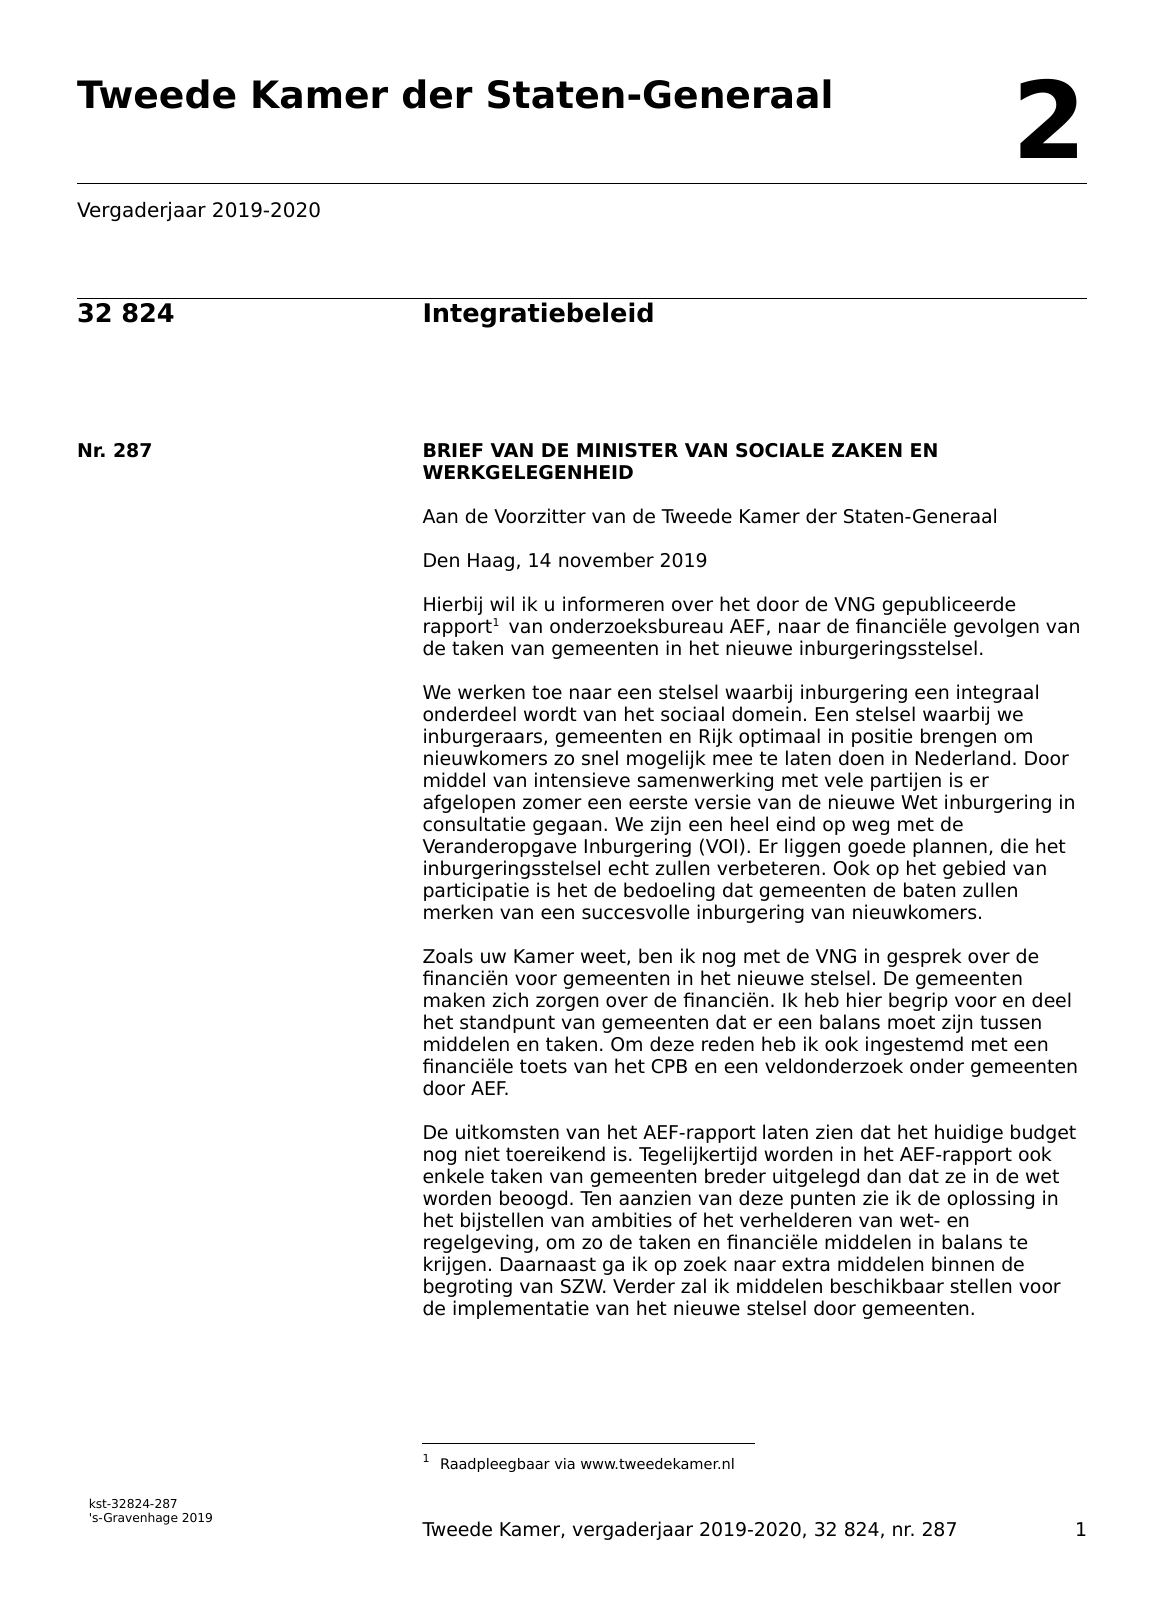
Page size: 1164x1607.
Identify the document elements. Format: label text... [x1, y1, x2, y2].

text De uitkomsten van het AEF-rapport laten zien dat het huidige budget nog niet toereikend is. Tegelijkertijd worden in het AEF-rapport ook enkele taken van gemeenten breder uitgelegd dan dat ze in de wet worden beoogd. Ten aanzien van deze punten zie ik de oplossing in het bijstellen van ambities of het verhelderen van wet- en regelgeving, om zo de taken en financiële middelen in balans te krijgen. Daarnaast ga ik op zoek naar extra middelen binnen de begroting van SZW. Verder zal ik middelen beschikbaar stellen voor de implementatie van het nieuwe stelsel door gemeenten. [422, 1122, 1087, 1320]
table_cell Vergaderjaar 2019-2020 [77, 184, 1087, 298]
text kst-32824-287 [88, 1497, 323, 1511]
table_header 2 [886, 59, 1087, 183]
text Den Haag, 14 november 2019 [422, 550, 1087, 572]
text Hierbij wil ik u informeren over het door de VNG gepubliceerde rapport van onderzoeksbureau AEF, naar de financiële gevolgen van de taken van gemeenten in het nieuwe inburgeringsstelsel. [422, 594, 1087, 660]
text We werken toe naar een stelsel waarbij inburgering een integraal onderdeel wordt van het sociaal domein. Een stelsel waarbij we inburgeraars, gemeenten en Rijk optimaal in positie brengen om nieuwkomers zo snel mogelijk mee te laten doen in Nederland. Door middel van intensieve samenwerking met vele partijen is er afgelopen zomer een eerste versie van de nieuwe Wet inburgering in consultatie gegaan. We zijn een heel eind op weg met de Veranderopgave Inburgering (VOI). Er liggen goede plannen, die het inburgeringsstelsel echt zullen verbeteren. Ook op het gebied van participatie is het de bedoeling dat gemeenten de baten zullen merken van een succesvolle inburgering van nieuwkomers. [422, 682, 1087, 924]
subtitle Nr. 287 BRIEF VAN DE MINISTER VAN SOCIALE ZAKEN EN WERKGELEGENHEID [77, 440, 1087, 484]
text Raadpleegbaar via www.tweedekamer.nl [422, 1452, 1087, 1474]
subtitle 32 824 Integratiebeleid [77, 299, 1087, 329]
table_header Tweede Kamer der Staten-Generaal [77, 59, 886, 183]
text 's-Gravenhage 2019 [88, 1511, 323, 1525]
text Zoals uw Kamer weet, ben ik nog met de VNG in gesprek over de financiën voor gemeenten in het nieuwe stelsel. De gemeenten maken zich zorgen over de financiën. Ik heb hier begrip voor en deel het standpunt van gemeenten dat er een balans moet zijn tussen middelen en taken. Om deze reden heb ik ook ingestemd met een financiële toets van het CPB en een veldonderzoek onder gemeenten door AEF. [422, 946, 1087, 1100]
text Aan de Voorzitter van de Tweede Kamer der Staten-Generaal [422, 506, 1087, 528]
